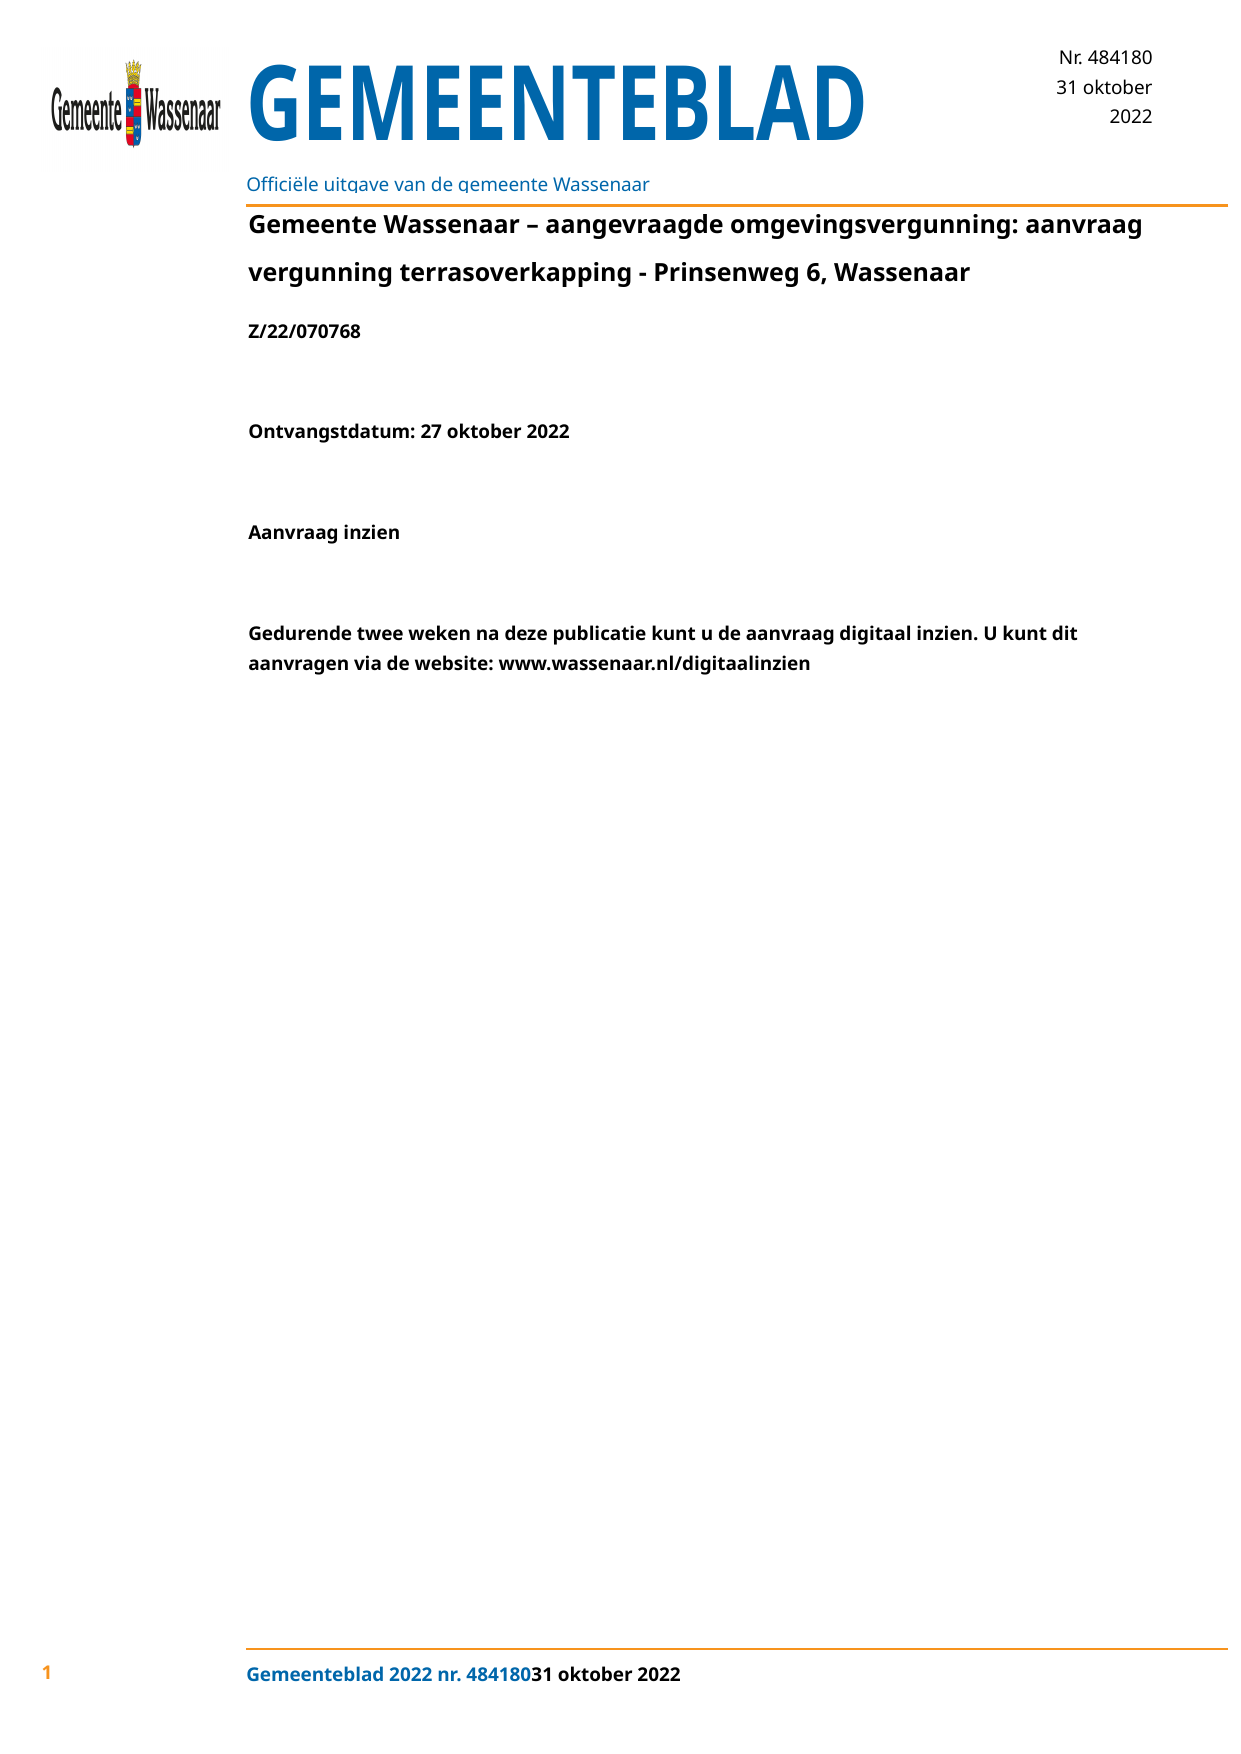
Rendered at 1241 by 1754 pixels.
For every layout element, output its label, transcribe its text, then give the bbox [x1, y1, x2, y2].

text Gedurende twee weken na deze publicatie kunt u de aanvraag digitaal inzien. U kunt dit aanvragen via de website: www.wassenaar.nl/digitaalinzien [248, 620, 1152, 676]
picture [41, 47, 231, 172]
text Gemeente Wassenaar – aangevraagde omgevingsvergunning: aanvraag vergunning terrasoverkapping - Prinsenweg 6, Wassenaar [248, 207, 1152, 288]
text Z/22/070768 [248, 318, 1152, 344]
text Aanvraag inzien [248, 519, 1152, 545]
text Ontvangstdatum: 27 oktober 2022 [248, 419, 1152, 444]
